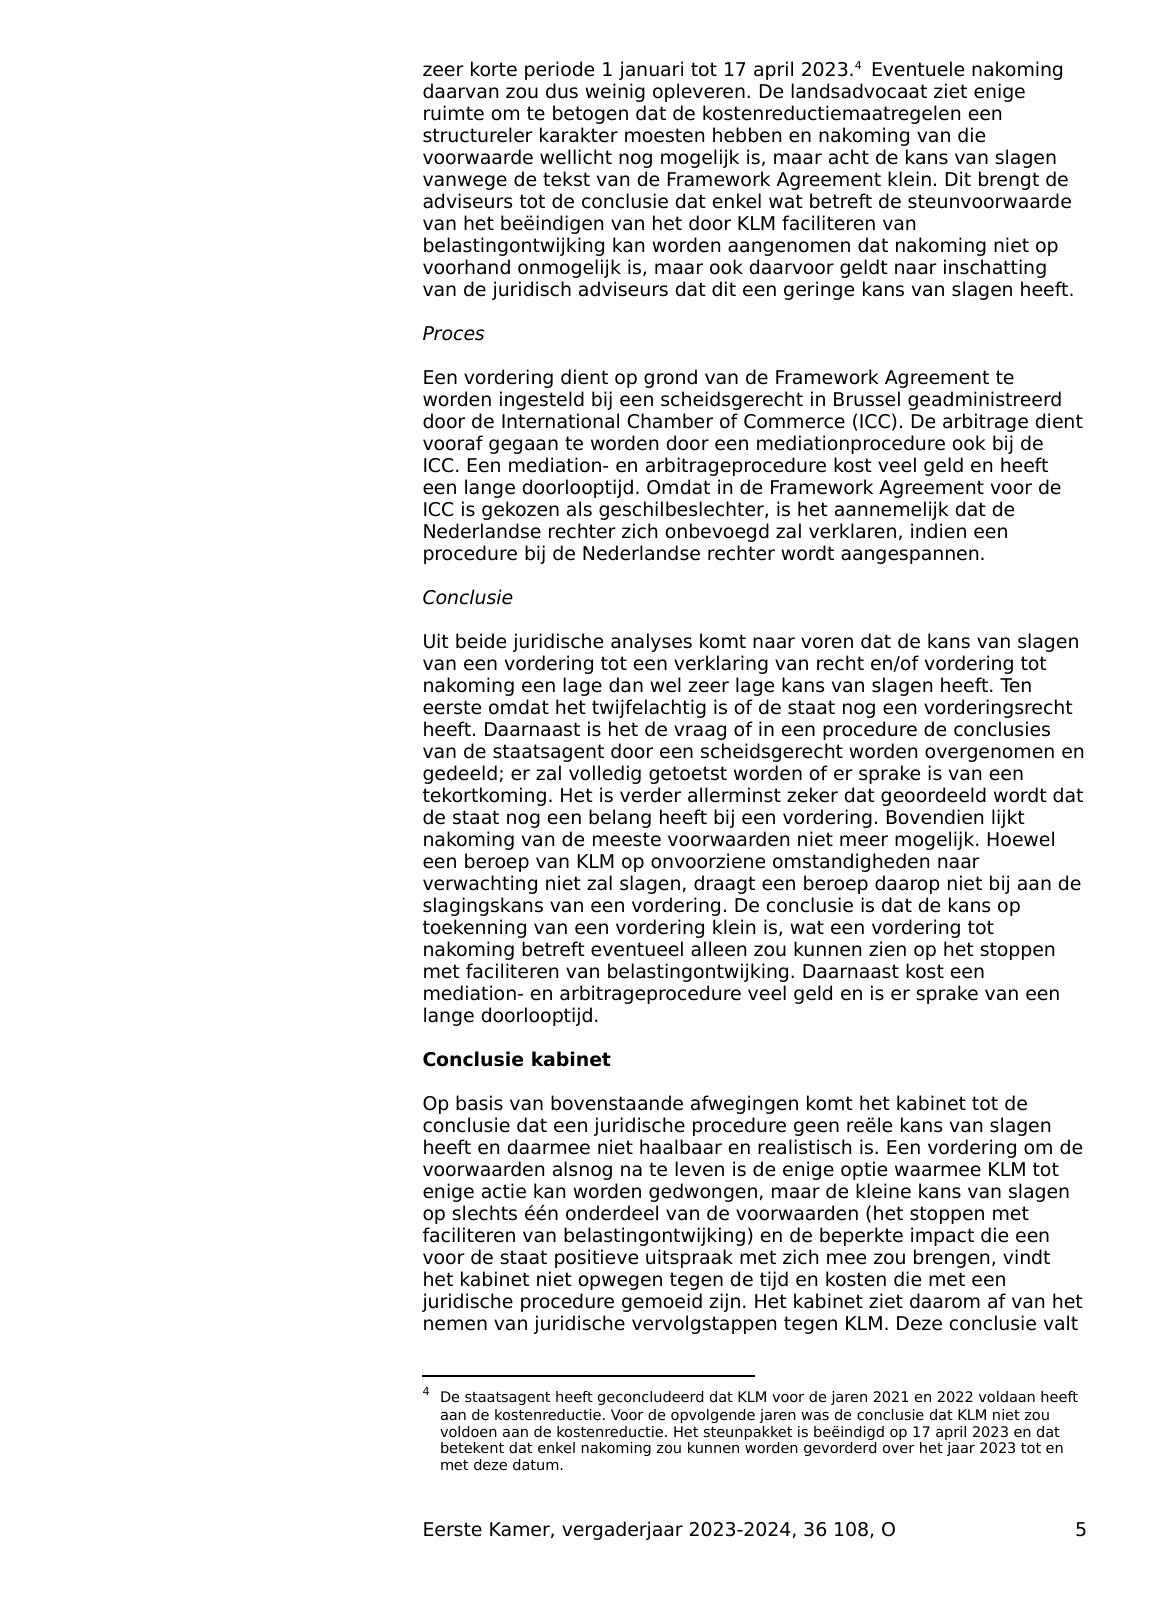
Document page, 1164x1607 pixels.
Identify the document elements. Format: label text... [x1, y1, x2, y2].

subtitle Proces [422, 323, 1087, 345]
text zeer korte periode 1 januari tot 17 april 2023. Eventuele nakoming daarvan zou dus weinig opleveren. De landsadvocaat ziet enige ruimte om te betogen dat de kostenreductiemaatregelen een structureler karakter moesten hebben en nakoming van die voorwaarde wellicht nog mogelijk is, maar acht de kans van slagen vanwege de tekst van de Framework Agreement klein. Dit brengt de adviseurs tot de conclusie dat enkel wat betreft de steunvoorwaarde van het beëindigen van het door KLM faciliteren van belastingontwijking kan worden aangenomen dat nakoming niet op voorhand onmogelijk is, maar ook daarvoor geldt naar inschatting van de juridisch adviseurs dat dit een geringe kans van slagen heeft. [422, 59, 1087, 301]
subtitle Conclusie [422, 587, 1087, 609]
text Uit beide juridische analyses komt naar voren dat de kans van slagen van een vordering tot een verklaring van recht en/of vordering tot nakoming een lage dan wel zeer lage kans van slagen heeft. Ten eerste omdat het twijfelachtig is of de staat nog een vorderingsrecht heeft. Daarnaast is het de vraag of in een procedure de conclusies van de staatsagent door een scheidsgerecht worden overgenomen en gedeeld; er zal volledig getoetst worden of er sprake is van een tekortkoming. Het is verder allerminst zeker dat geoordeeld wordt dat de staat nog een belang heeft bij een vordering. Bovendien lijkt nakoming van de meeste voorwaarden niet meer mogelijk. Hoewel een beroep van KLM op onvoorziene omstandigheden naar verwachting niet zal slagen, draagt een beroep daarop niet bij aan de slagingskans van een vordering. De conclusie is dat de kans op toekenning van een vordering klein is, wat een vordering tot nakoming betreft eventueel alleen zou kunnen zien op het stoppen met faciliteren van belastingontwijking. Daarnaast kost een mediation- en arbitrageprocedure veel geld en is er sprake van een lange doorlooptijd. [422, 631, 1087, 1027]
subtitle Conclusie kabinet [422, 1049, 1087, 1071]
text Op basis van bovenstaande afwegingen komt het kabinet tot de conclusie dat een juridische procedure geen reële kans van slagen heeft en daarmee niet haalbaar en realistisch is. Een vordering om de voorwaarden alsnog na te leven is de enige optie waarmee KLM tot enige actie kan worden gedwongen, maar de kleine kans van slagen op slechts één onderdeel van de voorwaarden (het stoppen met faciliteren van belastingontwijking) en de beperkte impact die een voor de staat positieve uitspraak met zich mee zou brengen, vindt het kabinet niet opwegen tegen de tijd en kosten die met een juridische procedure gemoeid zijn. Het kabinet ziet daarom af van het nemen van juridische vervolgstappen tegen KLM. Deze conclusie valt [422, 1093, 1087, 1335]
text Een vordering dient op grond van de Framework Agreement te worden ingesteld bij een scheidsgerecht in Brussel geadministreerd door de International Chamber of Commerce (ICC). De arbitrage dient vooraf gegaan te worden door een mediationprocedure ook bij de ICC. Een mediation- en arbitrageprocedure kost veel geld en heeft een lange doorlooptijd. Omdat in de Framework Agreement voor de ICC is gekozen als geschilbeslechter, is het aannemelijk dat de Nederlandse rechter zich onbevoegd zal verklaren, indien een procedure bij de Nederlandse rechter wordt aangespannen. [422, 367, 1087, 565]
text De staatsagent heeft geconcludeerd dat KLM voor de jaren 2021 en 2022 voldaan heeft aan de kostenreductie. Voor de opvolgende jaren was de conclusie dat KLM niet zou voldoen aan de kostenreductie. Het steunpakket is beëindigd op 17 april 2023 en dat betekent dat enkel nakoming zou kunnen worden gevorderd over het jaar 2023 tot en met deze datum. [422, 1385, 1087, 1474]
